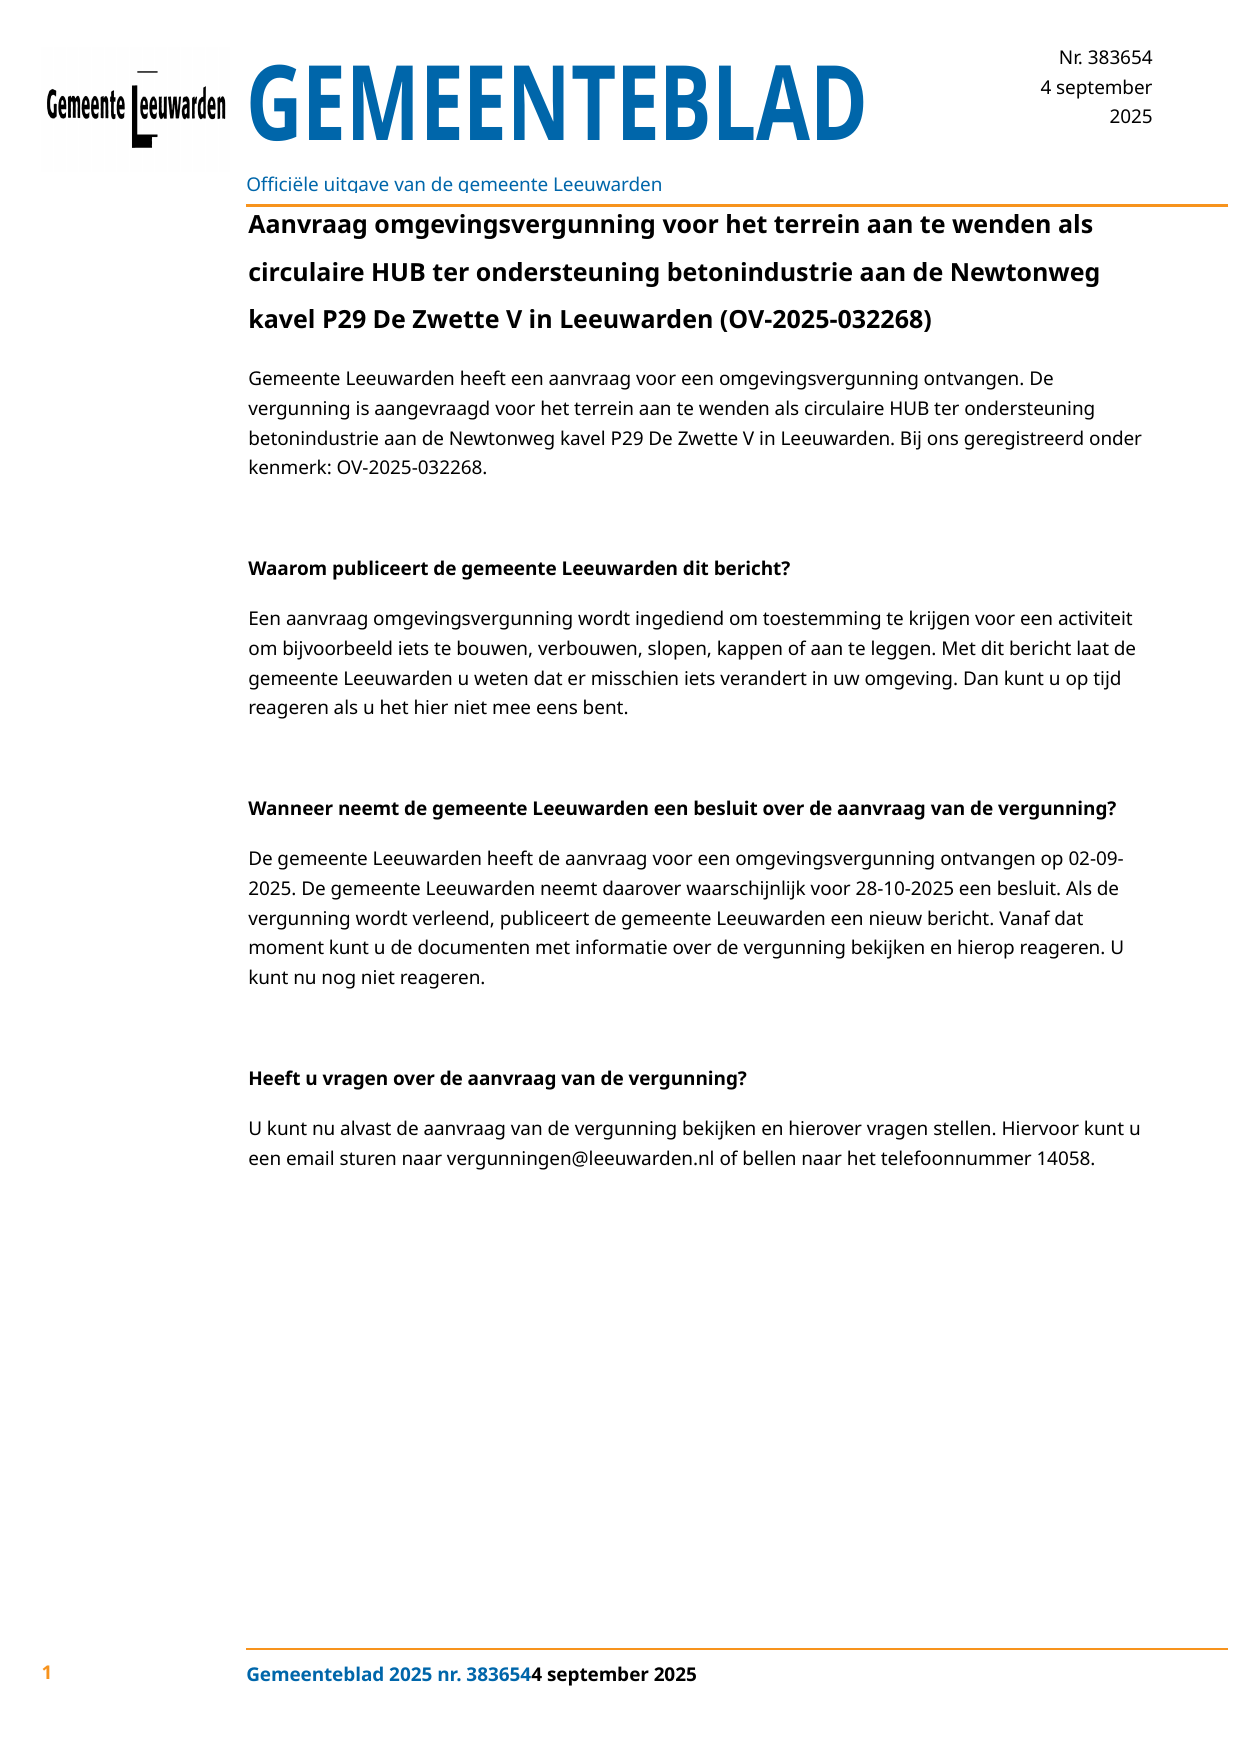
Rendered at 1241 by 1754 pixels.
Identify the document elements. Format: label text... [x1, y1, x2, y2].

text Waarom publiceert de gemeente Leeuwarden dit bericht? [248, 555, 1152, 581]
text U kunt nu alvast de aanvraag van de vergunning bekijken en hierover vragen stellen. Hiervoor kunt u een email sturen naar vergunningen@leeuwarden.nl of bellen naar het telefoonnummer 14058. [248, 1115, 1152, 1170]
text Wanneer neemt de gemeente Leeuwarden een besluit over de aanvraag van de vergunning? [248, 795, 1152, 821]
text Een aanvraag omgevingsvergunning wordt ingediend om toestemming te krijgen voor een activiteit om bijvoorbeeld iets te bouwen, verbouwen, slopen, kappen of aan te leggen. Met dit bericht laat de gemeente Leeuwarden u weten dat er misschien iets verandert in uw omgeving. Dan kunt u op tijd reageren als u het hier niet mee eens bent. [248, 606, 1152, 720]
text De gemeente Leeuwarden heeft de aanvraag voor een omgevingsvergunning ontvangen op 02-09-2025. De gemeente Leeuwarden neemt daarover waarschijnlijk voor 28-10-2025 een besluit. Als de vergunning wordt verleend, publiceert de gemeente Leeuwarden een nieuw bericht. Vanaf dat moment kunt u de documenten met informatie over de vergunning bekijken en hierop reageren. U kunt nu nog niet reageren. [248, 846, 1152, 989]
picture [41, 47, 231, 172]
text Heeft u vragen over de aanvraag van de vergunning? [248, 1065, 1152, 1090]
text Gemeente Leeuwarden heeft een aanvraag voor een omgevingsvergunning ontvangen. De vergunning is aangevraagd voor het terrein aan te wenden als circulaire HUB ter ondersteuning betonindustrie aan de Newtonweg kavel P29 De Zwette V in Leeuwarden. Bij ons geregistreerd onder kenmerk: OV-2025-032268. [248, 366, 1152, 480]
text Aanvraag omgevingsvergunning voor het terrein aan te wenden als circulaire HUB ter ondersteuning betonindustrie aan de Newtonweg kavel P29 De Zwette V in Leeuwarden (OV-2025-032268) [248, 207, 1152, 336]
